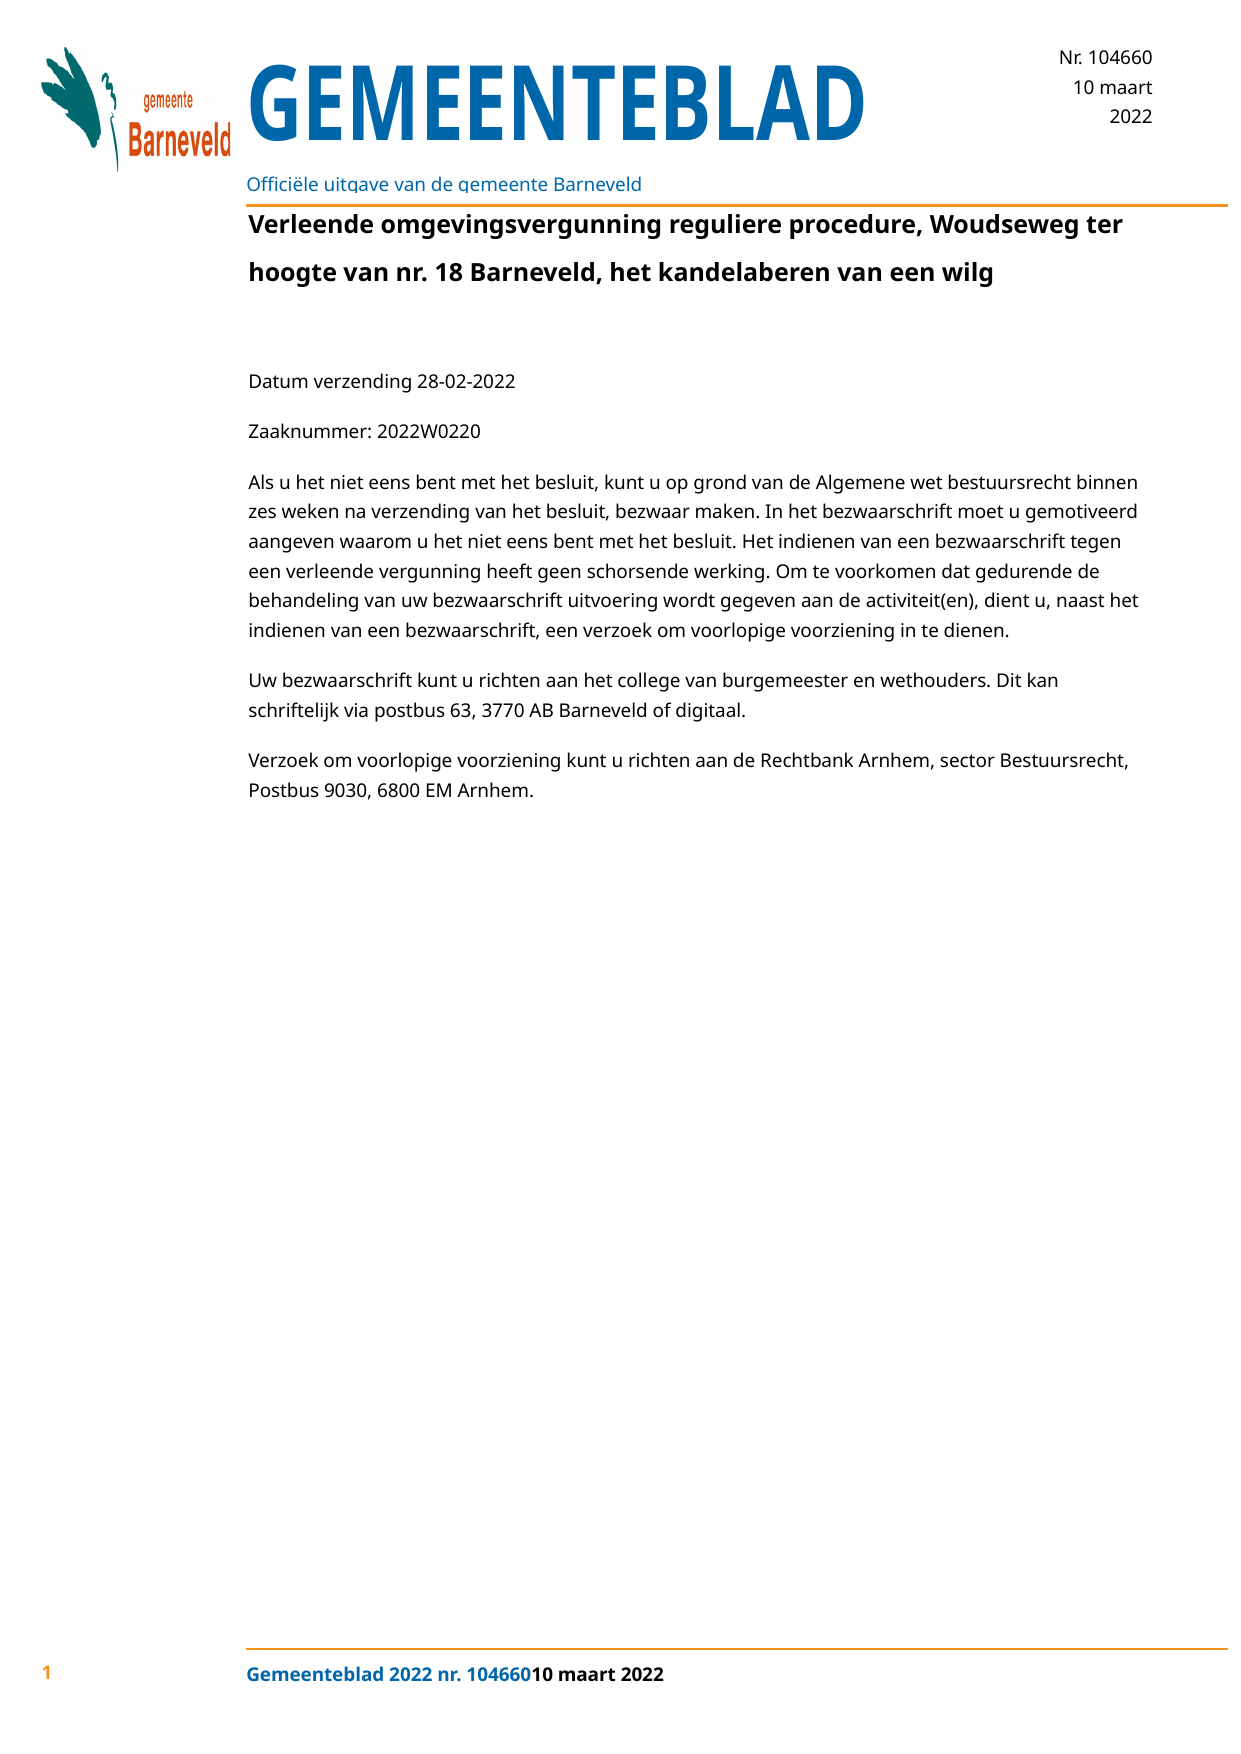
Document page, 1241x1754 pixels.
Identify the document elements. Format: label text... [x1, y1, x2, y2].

text Zaaknummer: 2022W0220 [248, 419, 1152, 444]
text Datum verzending 28-02-2022 [248, 368, 1152, 394]
text Uw bezwaarschrift kunt u richten aan het college van burgemeester en wethouders. Dit kan schriftelijk via postbus 63, 3770 AB Barneveld of digitaal. [248, 667, 1152, 723]
text Verzoek om voorlopige voorziening kunt u richten aan de Rechtbank Arnhem, sector Bestuursrecht, Postbus 9030, 6800 EM Arnhem. [248, 747, 1152, 803]
text Verleende omgevingsvergunning reguliere procedure, Woudseweg ter hoogte van nr. 18 Barneveld, het kandelaberen van een wilg [248, 207, 1152, 288]
picture [41, 47, 231, 172]
text Als u het niet eens bent met het besluit, kunt u op grond van de Algemene wet bestuursrecht binnen zes weken na verzending van het besluit, bezwaar maken. In het bezwaarschrift moet u gemotiveerd aangeven waarom u het niet eens bent met het besluit. Het indienen van een bezwaarschrift tegen een verleende vergunning heeft geen schorsende werking. Om te voorkomen dat gedurende de behandeling van uw bezwaarschrift uitvoering wordt gegeven aan de activiteit(en), dient u, naast het indienen van een bezwaarschrift, een verzoek om voorlopige voorziening in te dienen. [248, 469, 1152, 643]
